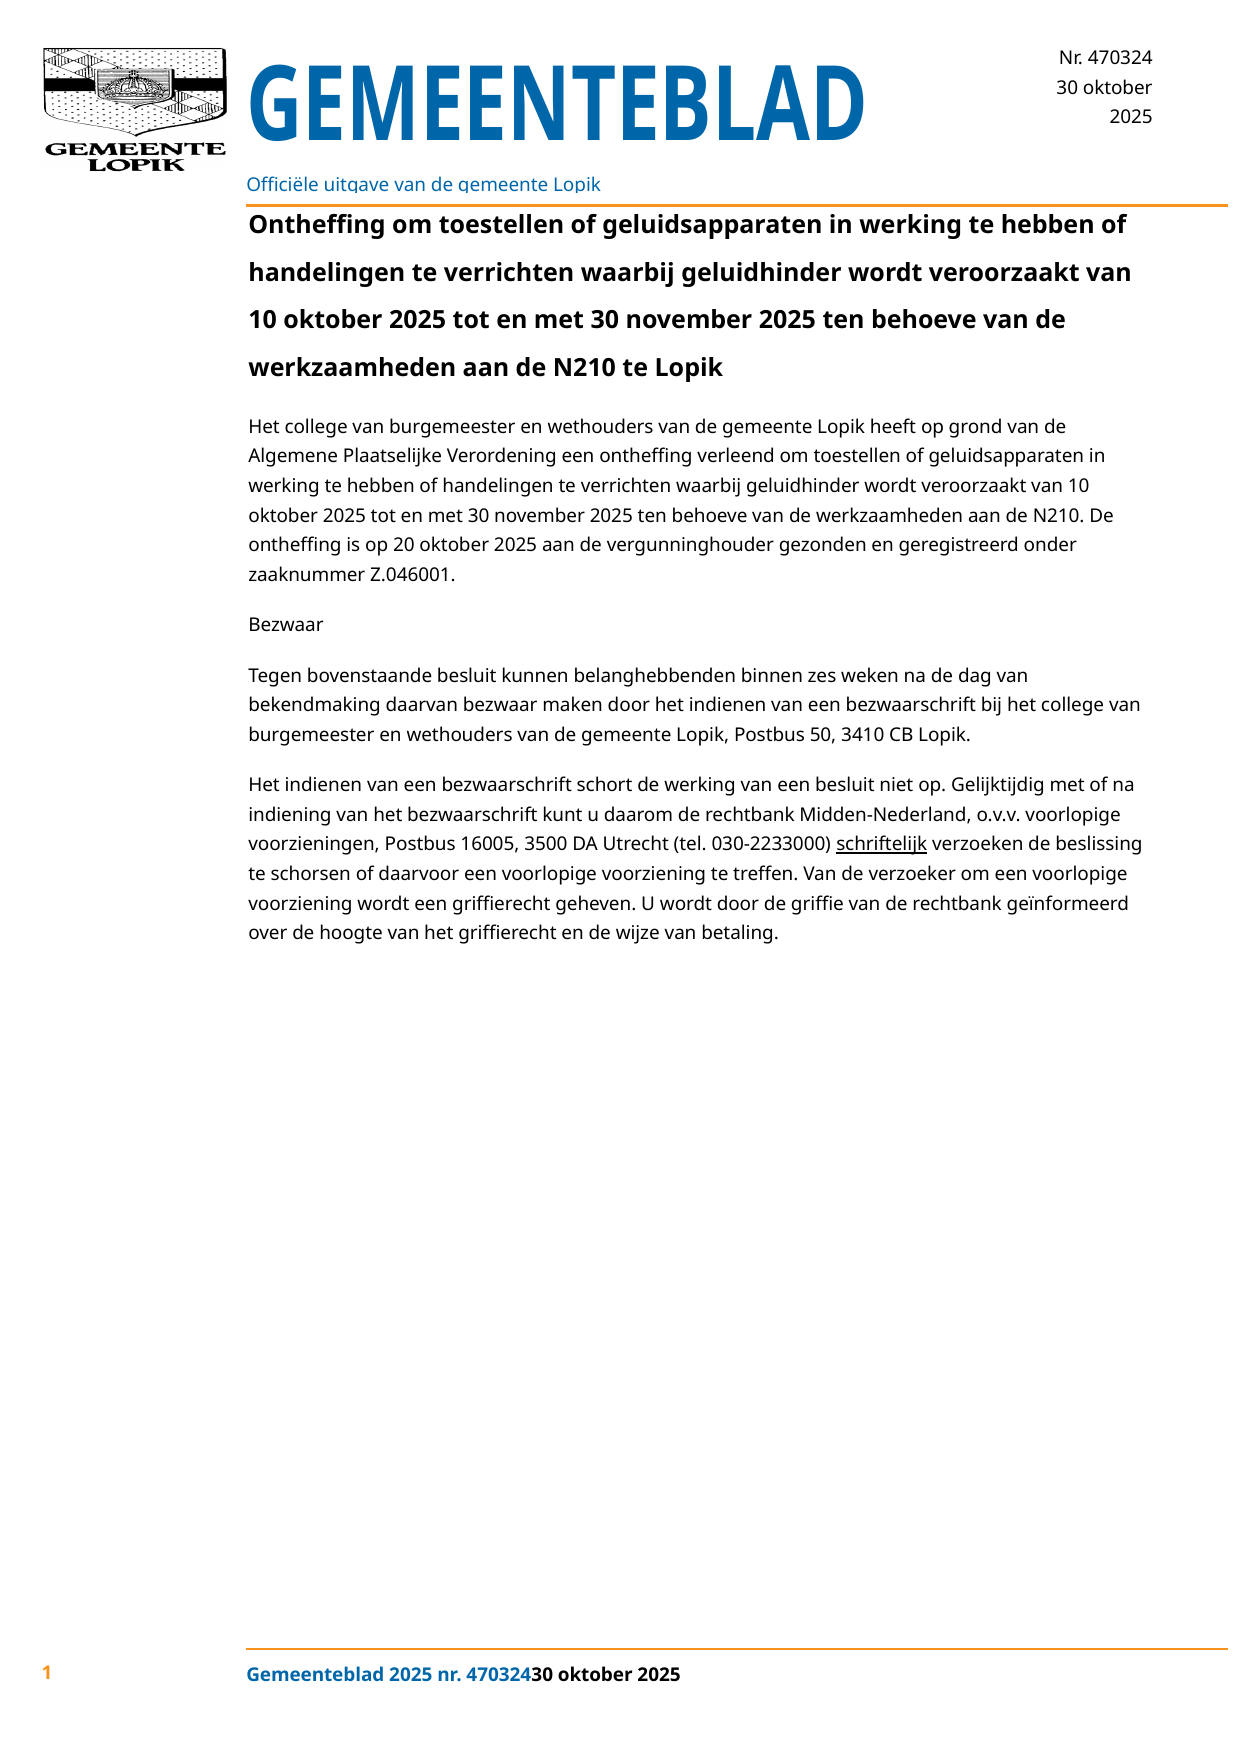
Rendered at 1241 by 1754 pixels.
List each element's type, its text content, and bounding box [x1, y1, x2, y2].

text Ontheffing om toestellen of geluidsapparaten in werking te hebben of handelingen te verrichten waarbij geluidhinder wordt veroorzaakt van 10 oktober 2025 tot en met 30 november 2025 ten behoeve van de werkzaamheden aan de N210 te Lopik [248, 207, 1152, 384]
text Het college van burgemeester en wethouders van de gemeente Lopik heeft op grond van de Algemene Plaatselijke Verordening een ontheffing verleend om toestellen of geluidsapparaten in werking te hebben of handelingen te verrichten waarbij geluidhinder wordt veroorzaakt van 10 oktober 2025 tot en met 30 november 2025 ten behoeve van de werkzaamheden aan de N210. De ontheffing is op 20 oktober 2025 aan de vergunninghouder gezonden en geregistreerd onder zaaknummer Z.046001. [248, 413, 1152, 587]
text Tegen bovenstaande besluit kunnen belanghebbenden binnen zes weken na de dag van bekendmaking daarvan bezwaar maken door het indienen van een bezwaarschrift bij het college van burgemeester en wethouders van de gemeente Lopik, Postbus 50, 3410 CB Lopik. [248, 662, 1152, 747]
text Bezwaar [248, 611, 1152, 637]
text Het indienen van een bezwaarschrift schort de werking van een besluit niet op. Gelijktijdig met of na indiening van het bezwaarschrift kunt u daarom de rechtbank Midden-Nederland, o.v.v. voorlopige voorzieningen, Postbus 16005, 3500 DA Utrecht (tel. 030-2233000) schriftelijk verzoeken de beslissing te schorsen of daarvoor een voorlopige voorziening te treffen. Van de verzoeker om een voorlopige voorziening wordt een griffierecht geheven. U wordt door de griffie van de rechtbank geïnformeerd over de hoogte van het griffierecht en de wijze van betaling. [248, 771, 1152, 945]
picture [41, 47, 231, 172]
